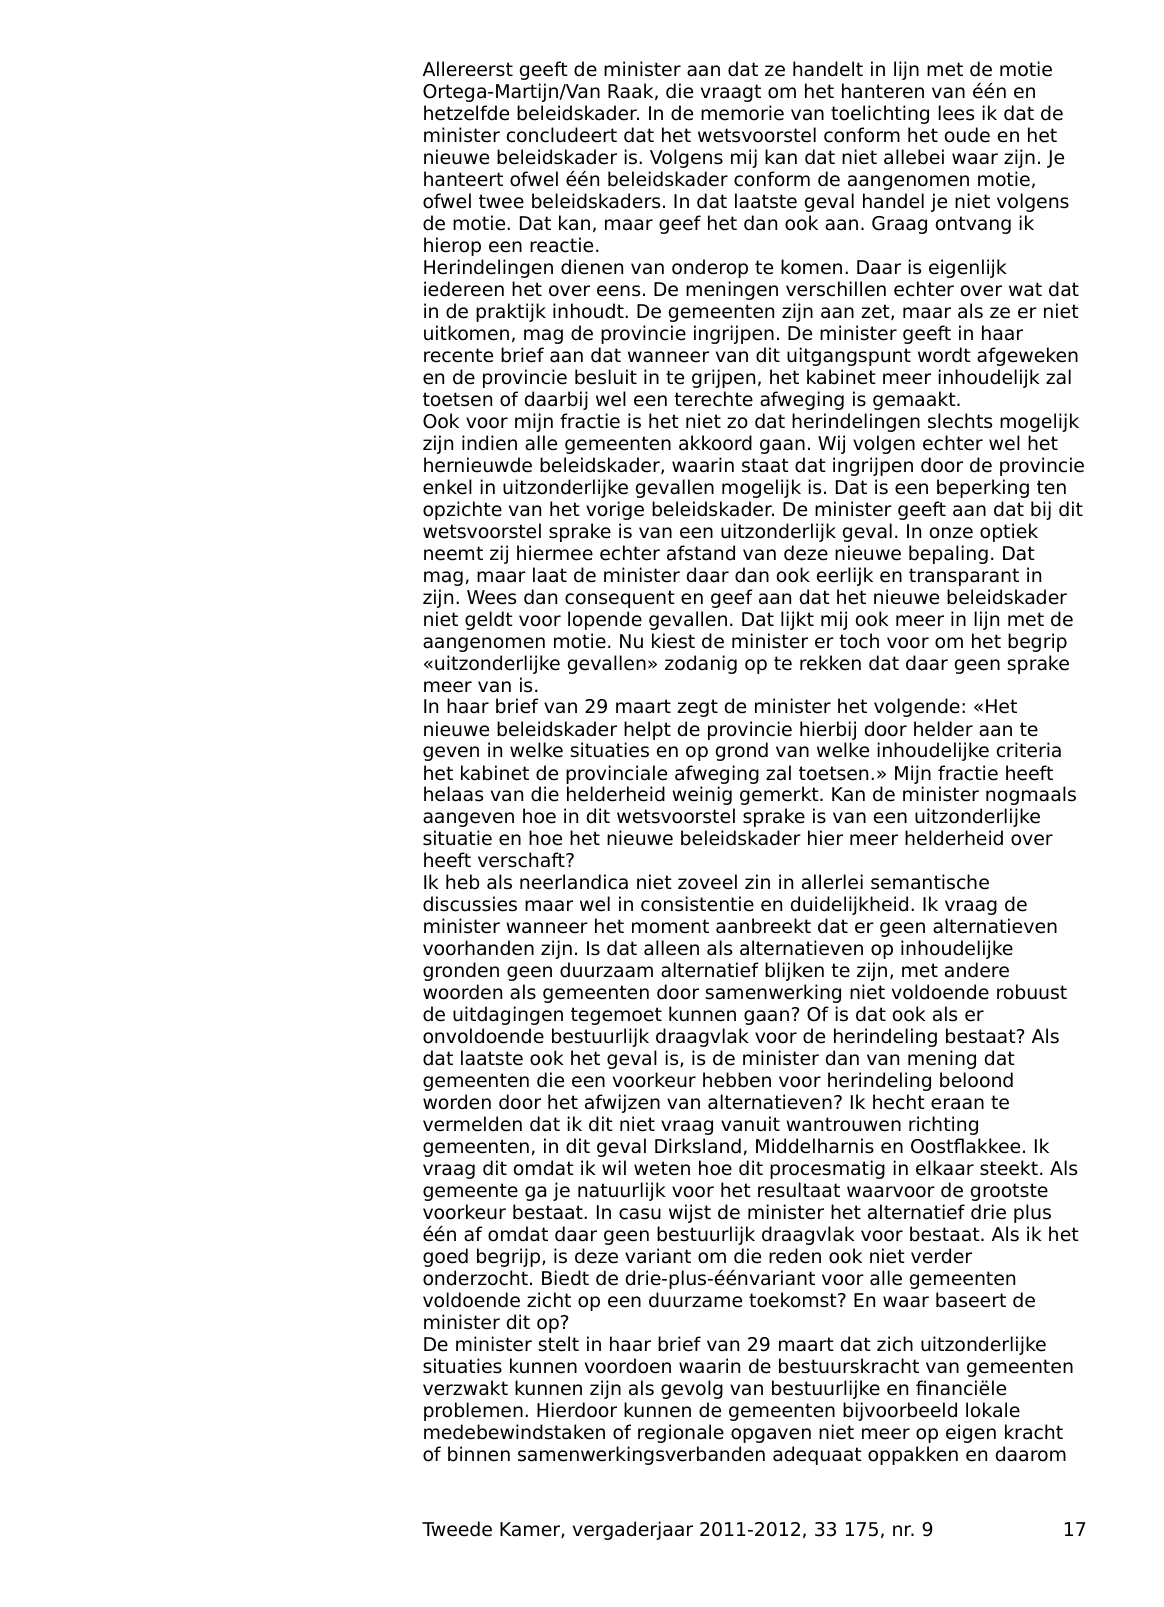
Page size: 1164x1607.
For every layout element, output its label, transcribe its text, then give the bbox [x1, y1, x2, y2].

text Allereerst geeft de minister aan dat ze handelt in lijn met de motie Ortega-Martijn/Van Raak, die vraagt om het hanteren van één en hetzelfde beleidskader. In de memorie van toelichting lees ik dat de minister concludeert dat het wetsvoorstel conform het oude en het nieuwe beleidskader is. Volgens mij kan dat niet allebei waar zijn. Je hanteert ofwel één beleidskader conform de aangenomen motie, ofwel twee beleidskaders. In dat laatste geval handel je niet volgens de motie. Dat kan, maar geef het dan ook aan. Graag ontvang ik hierop een reactie. [422, 59, 1087, 257]
text Ik heb als neerlandica niet zoveel zin in allerlei semantische discussies maar wel in consistentie en duidelijkheid. Ik vraag de minister wanneer het moment aanbreekt dat er geen alternatieven voorhanden zijn. Is dat alleen als alternatieven op inhoudelijke gronden geen duurzaam alternatief blijken te zijn, met andere woorden als gemeenten door samenwerking niet voldoende robuust de uitdagingen tegemoet kunnen gaan? Of is dat ook als er onvoldoende bestuurlijk draagvlak voor de herindeling bestaat? Als dat laatste ook het geval is, is de minister dan van mening dat gemeenten die een voorkeur hebben voor herindeling beloond worden door het afwijzen van alternatieven? Ik hecht eraan te vermelden dat ik dit niet vraag vanuit wantrouwen richting gemeenten, in dit geval Dirksland, Middelharnis en Oostflakkee. Ik vraag dit omdat ik wil weten hoe dit procesmatig in elkaar steekt. Als gemeente ga je natuurlijk voor het resultaat waarvoor de grootste voorkeur bestaat. In casu wijst de minister het alternatief drie plus één af omdat daar geen bestuurlijk draagvlak voor bestaat. Als ik het goed begrijp, is deze variant om die reden ook niet verder onderzocht. Biedt de drie-plus-éénvariant voor alle gemeenten voldoende zicht op een duurzame toekomst? En waar baseert de minister dit op? [422, 872, 1087, 1334]
text De minister stelt in haar brief van 29 maart dat zich uitzonderlijke situaties kunnen voordoen waarin de bestuurskracht van gemeenten verzwakt kunnen zijn als gevolg van bestuurlijke en financiële problemen. Hierdoor kunnen de gemeenten bijvoorbeeld lokale medebewindstaken of regionale opgaven niet meer op eigen kracht of binnen samenwerkingsverbanden adequaat oppakken en daarom [422, 1334, 1087, 1466]
text Herindelingen dienen van onderop te komen. Daar is eigenlijk iedereen het over eens. De meningen verschillen echter over wat dat in de praktijk inhoudt. De gemeenten zijn aan zet, maar als ze er niet uitkomen, mag de provincie ingrijpen. De minister geeft in haar recente brief aan dat wanneer van dit uitgangspunt wordt afgeweken en de provincie besluit in te grijpen, het kabinet meer inhoudelijk zal toetsen of daarbij wel een terechte afweging is gemaakt. [422, 257, 1087, 411]
text Ook voor mijn fractie is het niet zo dat herindelingen slechts mogelijk zijn indien alle gemeenten akkoord gaan. Wij volgen echter wel het hernieuwde beleidskader, waarin staat dat ingrijpen door de provincie enkel in uitzonderlijke gevallen mogelijk is. Dat is een beperking ten opzichte van het vorige beleidskader. De minister geeft aan dat bij dit wetsvoorstel sprake is van een uitzonderlijk geval. In onze optiek neemt zij hiermee echter afstand van deze nieuwe bepaling. Dat mag, maar laat de minister daar dan ook eerlijk en transparant in zijn. Wees dan consequent en geef aan dat het nieuwe beleidskader niet geldt voor lopende gevallen. Dat lijkt mij ook meer in lijn met de aangenomen motie. Nu kiest de minister er toch voor om het begrip «uitzonderlijke gevallen» zodanig op te rekken dat daar geen sprake meer van is. [422, 411, 1087, 696]
text In haar brief van 29 maart zegt de minister het volgende: «Het nieuwe beleidskader helpt de provincie hierbij door helder aan te geven in welke situaties en op grond van welke inhoudelijke criteria het kabinet de provinciale afweging zal toetsen.» Mijn fractie heeft helaas van die helderheid weinig gemerkt. Kan de minister nogmaals aangeven hoe in dit wetsvoorstel sprake is van een uitzonderlijke situatie en hoe het nieuwe beleidskader hier meer helderheid over heeft verschaft? [422, 696, 1087, 872]
